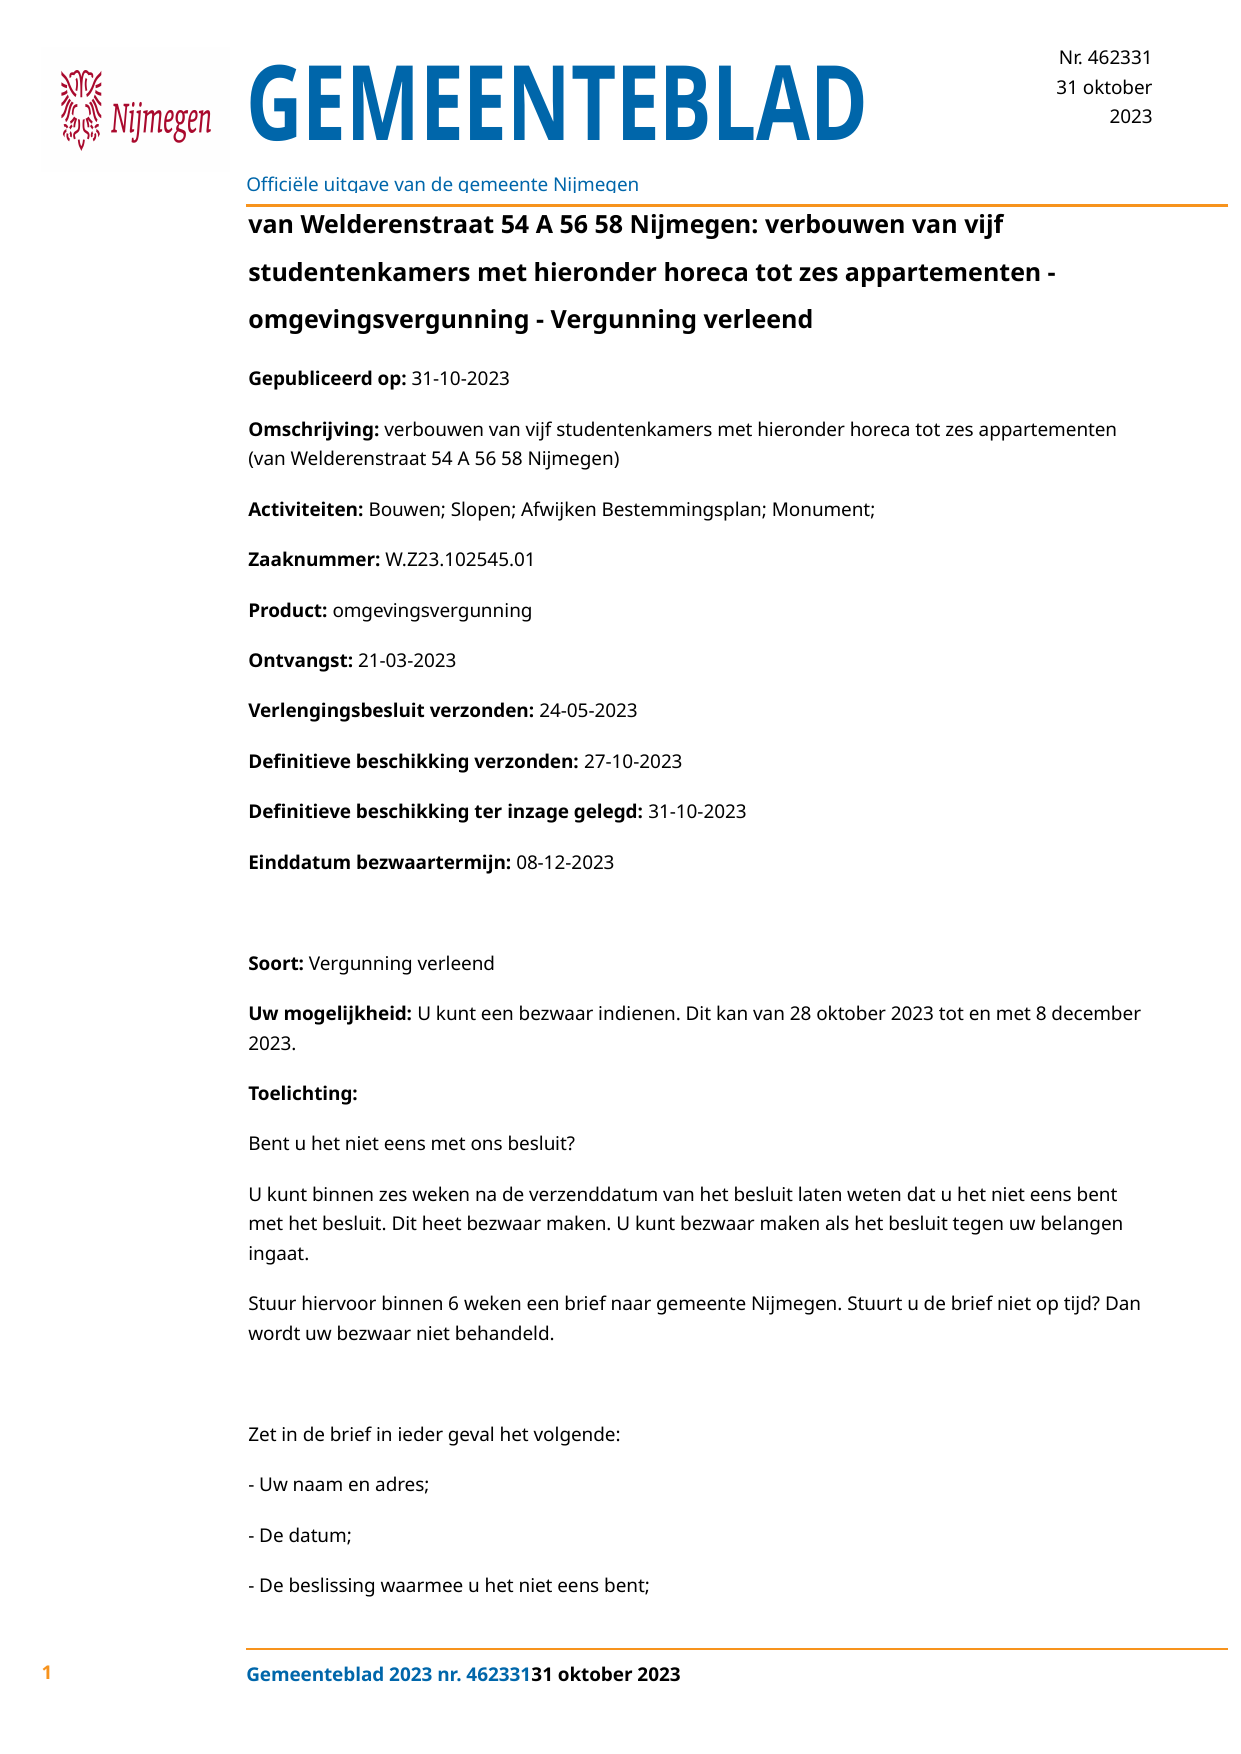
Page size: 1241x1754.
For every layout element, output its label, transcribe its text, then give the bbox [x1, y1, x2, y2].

text Product: omgevingsvergunning [248, 597, 1152, 622]
text U kunt binnen zes weken na de verzenddatum van het besluit laten weten dat u het niet eens bent met het besluit. Dit heet bezwaar maken. U kunt bezwaar maken als het besluit tegen uw belangen ingaat. [248, 1181, 1152, 1266]
text - De datum; [248, 1522, 1152, 1547]
text Definitieve beschikking verzonden: 27-10-2023 [248, 748, 1152, 774]
text Soort: Vergunning verleend [248, 950, 1152, 975]
text van Welderenstraat 54 A 56 58 Nijmegen: verbouwen van vijf studentenkamers met hieronder horeca tot zes appartementen - omgevingsvergunning - Vergunning verleend [248, 207, 1152, 336]
text Einddatum bezwaartermijn: 08-12-2023 [248, 849, 1152, 874]
text Zaaknummer: W.Z23.102545.01 [248, 546, 1152, 572]
text Activiteiten: Bouwen; Slopen; Afwijken Bestemmingsplan; Monument; [248, 496, 1152, 522]
text Gepubliceerd op: 31-10-2023 [248, 366, 1152, 391]
text Ontvangst: 21-03-2023 [248, 647, 1152, 673]
text Omschrijving: verbouwen van vijf studentenkamers met hieronder horeca tot zes appartementen (van Welderenstraat 54 A 56 58 Nijmegen) [248, 416, 1152, 471]
text Stuur hiervoor binnen 6 weken een brief naar gemeente Nijmegen. Stuurt u de brief niet op tijd? Dan wordt uw bezwaar niet behandeld. [248, 1291, 1152, 1346]
picture [41, 47, 231, 172]
text Zet in de brief in ieder geval het volgende: [248, 1421, 1152, 1447]
text Bent u het niet eens met ons besluit? [248, 1131, 1152, 1156]
text Verlengingsbesluit verzonden: 24-05-2023 [248, 698, 1152, 723]
text Toelichting: [248, 1080, 1152, 1106]
text - De beslissing waarmee u het niet eens bent; [248, 1572, 1152, 1598]
text Definitieve beschikking ter inzage gelegd: 31-10-2023 [248, 798, 1152, 824]
text Uw mogelijkheid: U kunt een bezwaar indienen. Dit kan van 28 oktober 2023 tot en met 8 december 2023. [248, 1000, 1152, 1055]
text - Uw naam en adres; [248, 1471, 1152, 1497]
